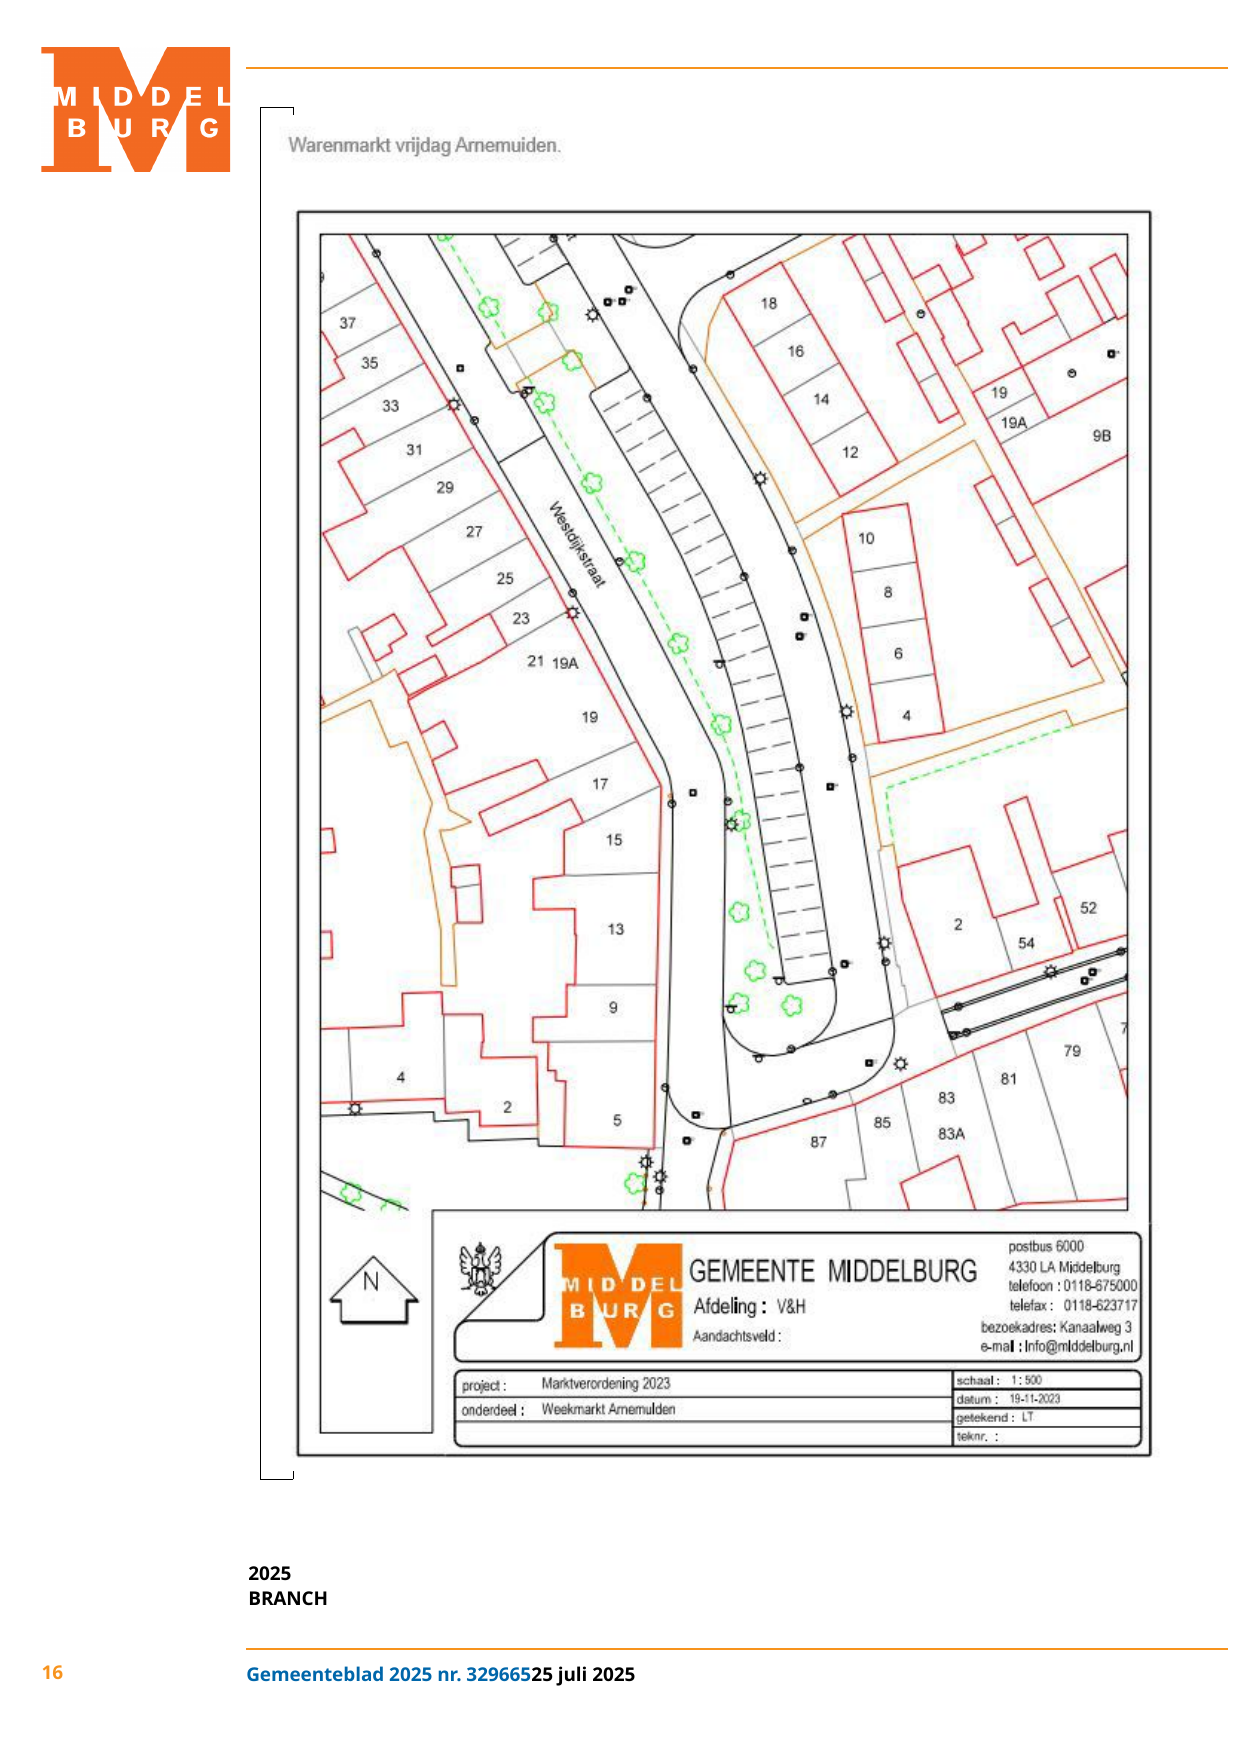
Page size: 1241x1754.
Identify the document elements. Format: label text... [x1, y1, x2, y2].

table_header [741, 1560, 823, 1586]
table_cell [905, 1586, 987, 1611]
table_cell [494, 1586, 577, 1611]
table_header [330, 1560, 412, 1586]
table_header [412, 1560, 494, 1586]
table_header [905, 1560, 987, 1586]
table_cell [577, 1586, 659, 1611]
table_cell [987, 1586, 1069, 1611]
picture [41, 47, 231, 172]
picture [268, 115, 1173, 1471]
table_header [494, 1560, 577, 1586]
table_cell [741, 1586, 823, 1611]
table_header [1069, 1560, 1152, 1586]
table_header 2025 [248, 1560, 330, 1586]
table_header [577, 1560, 659, 1586]
table_cell [659, 1586, 741, 1611]
table_header [659, 1560, 741, 1586]
table_cell BRANCH [248, 1586, 330, 1611]
table_cell [412, 1586, 494, 1611]
table_cell [1069, 1586, 1152, 1611]
table_cell [330, 1586, 412, 1611]
table_cell [823, 1586, 905, 1611]
table_header [987, 1560, 1069, 1586]
table_header [823, 1560, 905, 1586]
